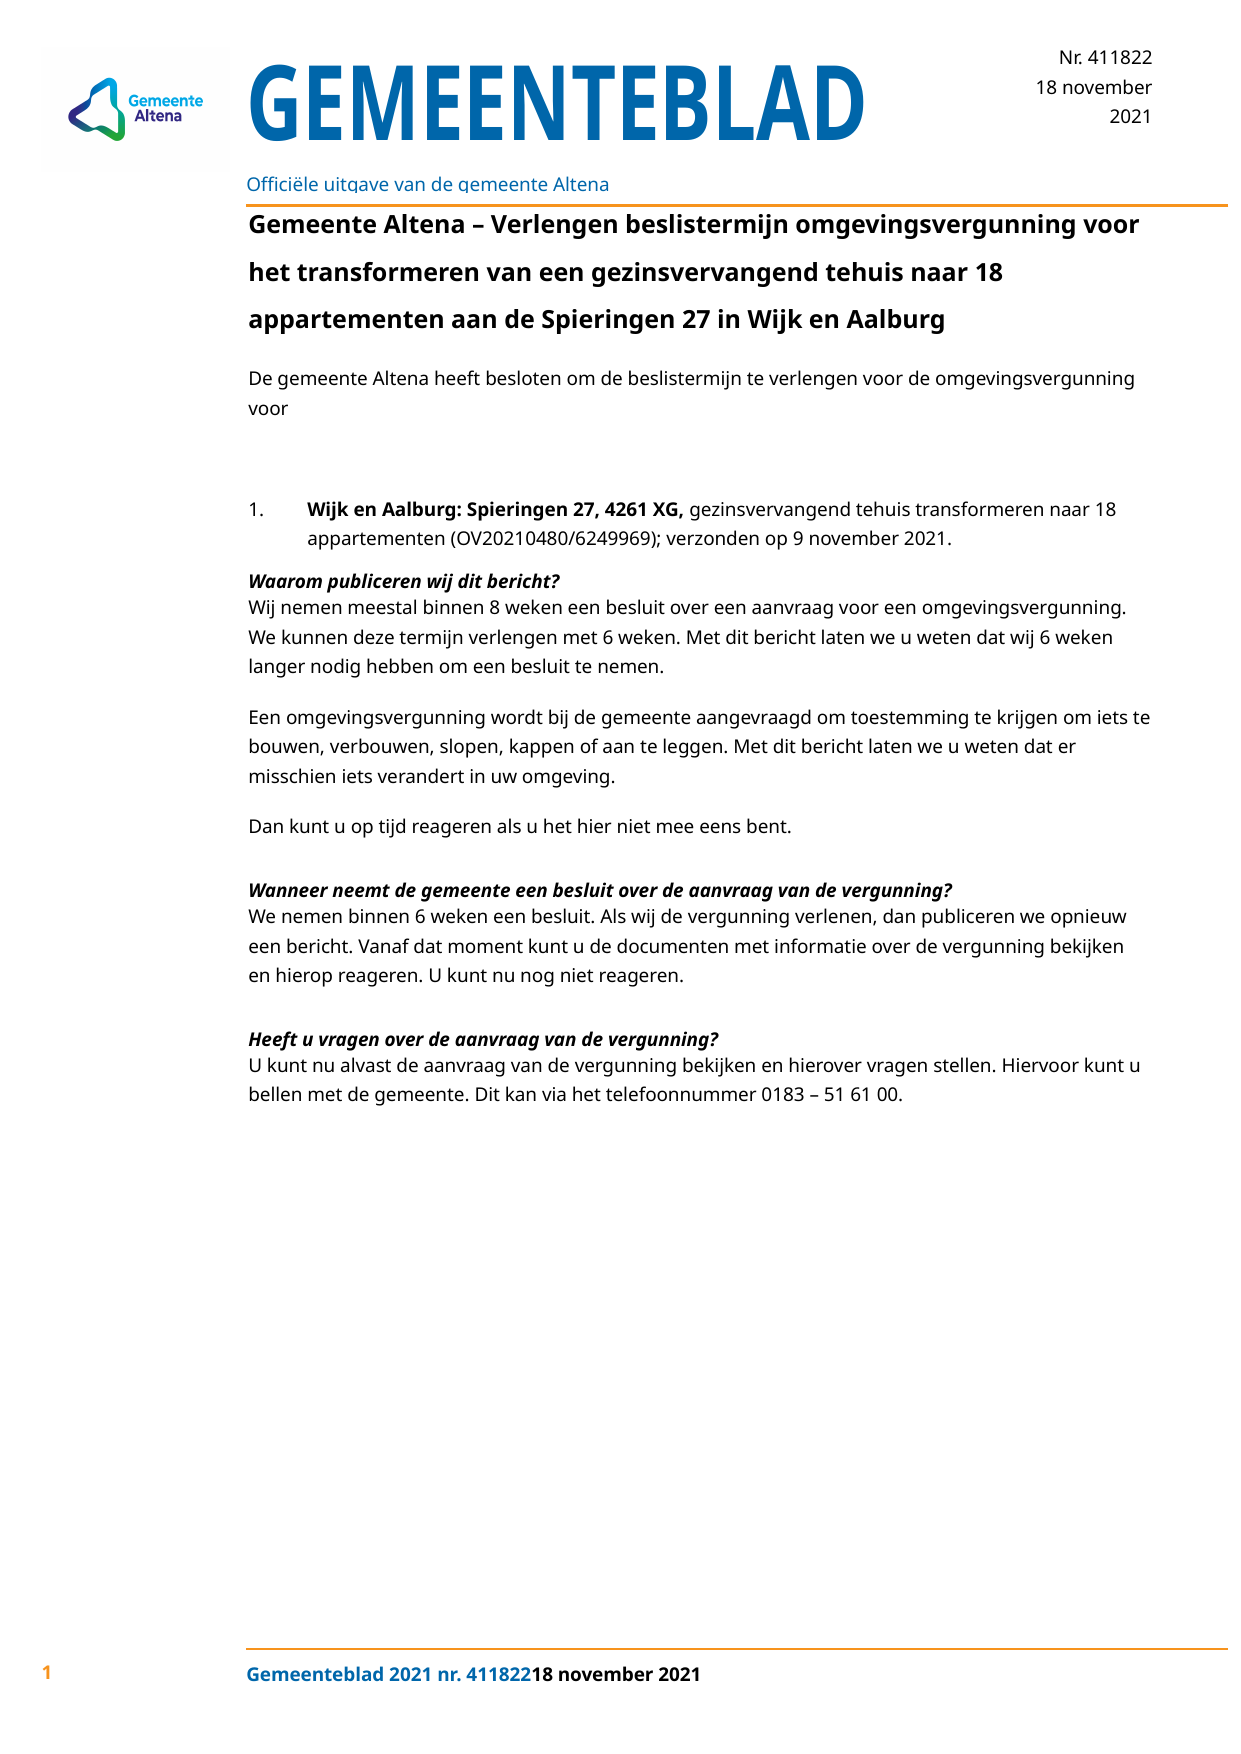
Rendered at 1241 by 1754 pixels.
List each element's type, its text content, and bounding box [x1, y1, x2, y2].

text Wij nemen meestal binnen 8 weken een besluit over een aanvraag voor een omgevingsvergunning. We kunnen deze termijn verlengen met 6 weken. Met dit bericht laten we u weten dat wij 6 weken langer nodig hebben om een besluit te nemen. [248, 594, 1152, 679]
text Dan kunt u op tijd reageren als u het hier niet mee eens bent. [248, 813, 1152, 839]
text De gemeente Altena heeft besloten om de beslistermijn te verlengen voor de omgevingsvergunning voor [248, 366, 1152, 421]
text Wanneer neemt de gemeente een besluit over de aanvraag van de vergunning? [248, 877, 1152, 903]
text Gemeente Altena – Verlengen beslistermijn omgevingsvergunning voor het transformeren van een gezinsvervangend tehuis naar 18 appartementen aan de Spieringen 27 in Wijk en Aalburg [248, 207, 1152, 336]
text U kunt nu alvast de aanvraag van de vergunning bekijken en hierover vragen stellen. Hiervoor kunt u bellen met de gemeente. Dit kan via het telefoonnummer 0183 – 51 61 00. [248, 1052, 1152, 1107]
text Heeft u vragen over de aanvraag van de vergunning? [248, 1026, 1152, 1052]
text Waarom publiceren wij dit bericht? [248, 569, 1152, 594]
picture [41, 47, 231, 172]
list Wijk en Aalburg: Spieringen 27, 4261 XG, gezinsvervangend tehuis transformeren naar 18 appartementen (OV20210480/6249969); verzonden op 9 november 2021. [248, 496, 1152, 551]
text Een omgevingsvergunning wordt bij de gemeente aangevraagd om toestemming te krijgen om iets te bouwen, verbouwen, slopen, kappen of aan te leggen. Met dit bericht laten we u weten dat er misschien iets verandert in uw omgeving. [248, 704, 1152, 789]
text We nemen binnen 6 weken een besluit. Als wij de vergunning verlenen, dan publiceren we opnieuw een bericht. Vanaf dat moment kunt u de documenten met informatie over de vergunning bekijken en hierop reageren. U kunt nu nog niet reageren. [248, 903, 1152, 988]
